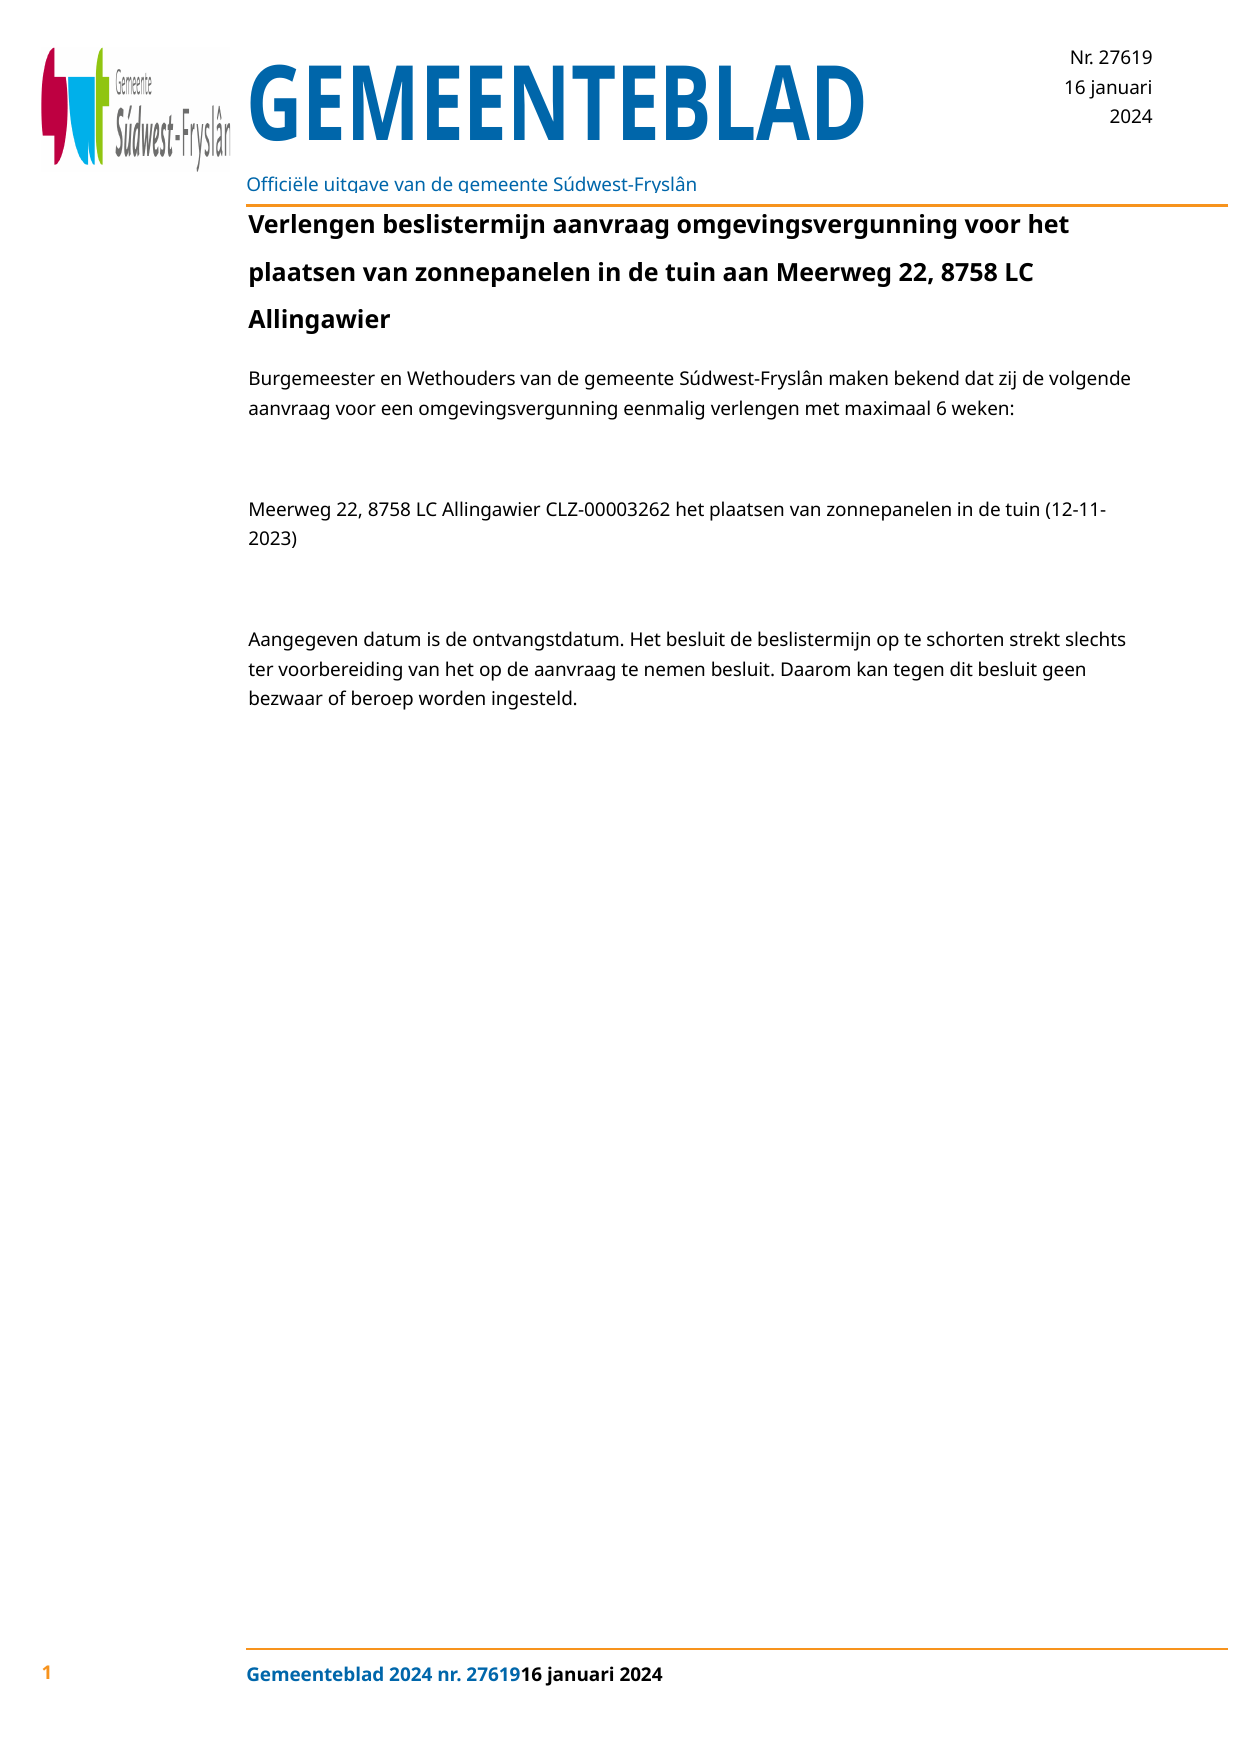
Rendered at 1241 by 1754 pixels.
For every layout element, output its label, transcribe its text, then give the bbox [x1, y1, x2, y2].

text Verlengen beslistermijn aanvraag omgevingsvergunning voor het plaatsen van zonnepanelen in de tuin aan Meerweg 22, 8758 LC Allingawier [248, 207, 1152, 336]
picture [41, 47, 231, 172]
text Meerweg 22, 8758 LC Allingawier CLZ-00003262 het plaatsen van zonnepanelen in de tuin (12-11-2023) [248, 496, 1152, 551]
text Aangegeven datum is de ontvangstdatum. Het besluit de beslistermijn op te schorten strekt slechts ter voorbereiding van het op de aanvraag te nemen besluit. Daarom kan tegen dit besluit geen bezwaar of beroep worden ingesteld. [248, 626, 1152, 711]
text Burgemeester en Wethouders van de gemeente Súdwest-Fryslân maken bekend dat zij de volgende aanvraag voor een omgevingsvergunning eenmalig verlengen met maximaal 6 weken: [248, 366, 1152, 421]
